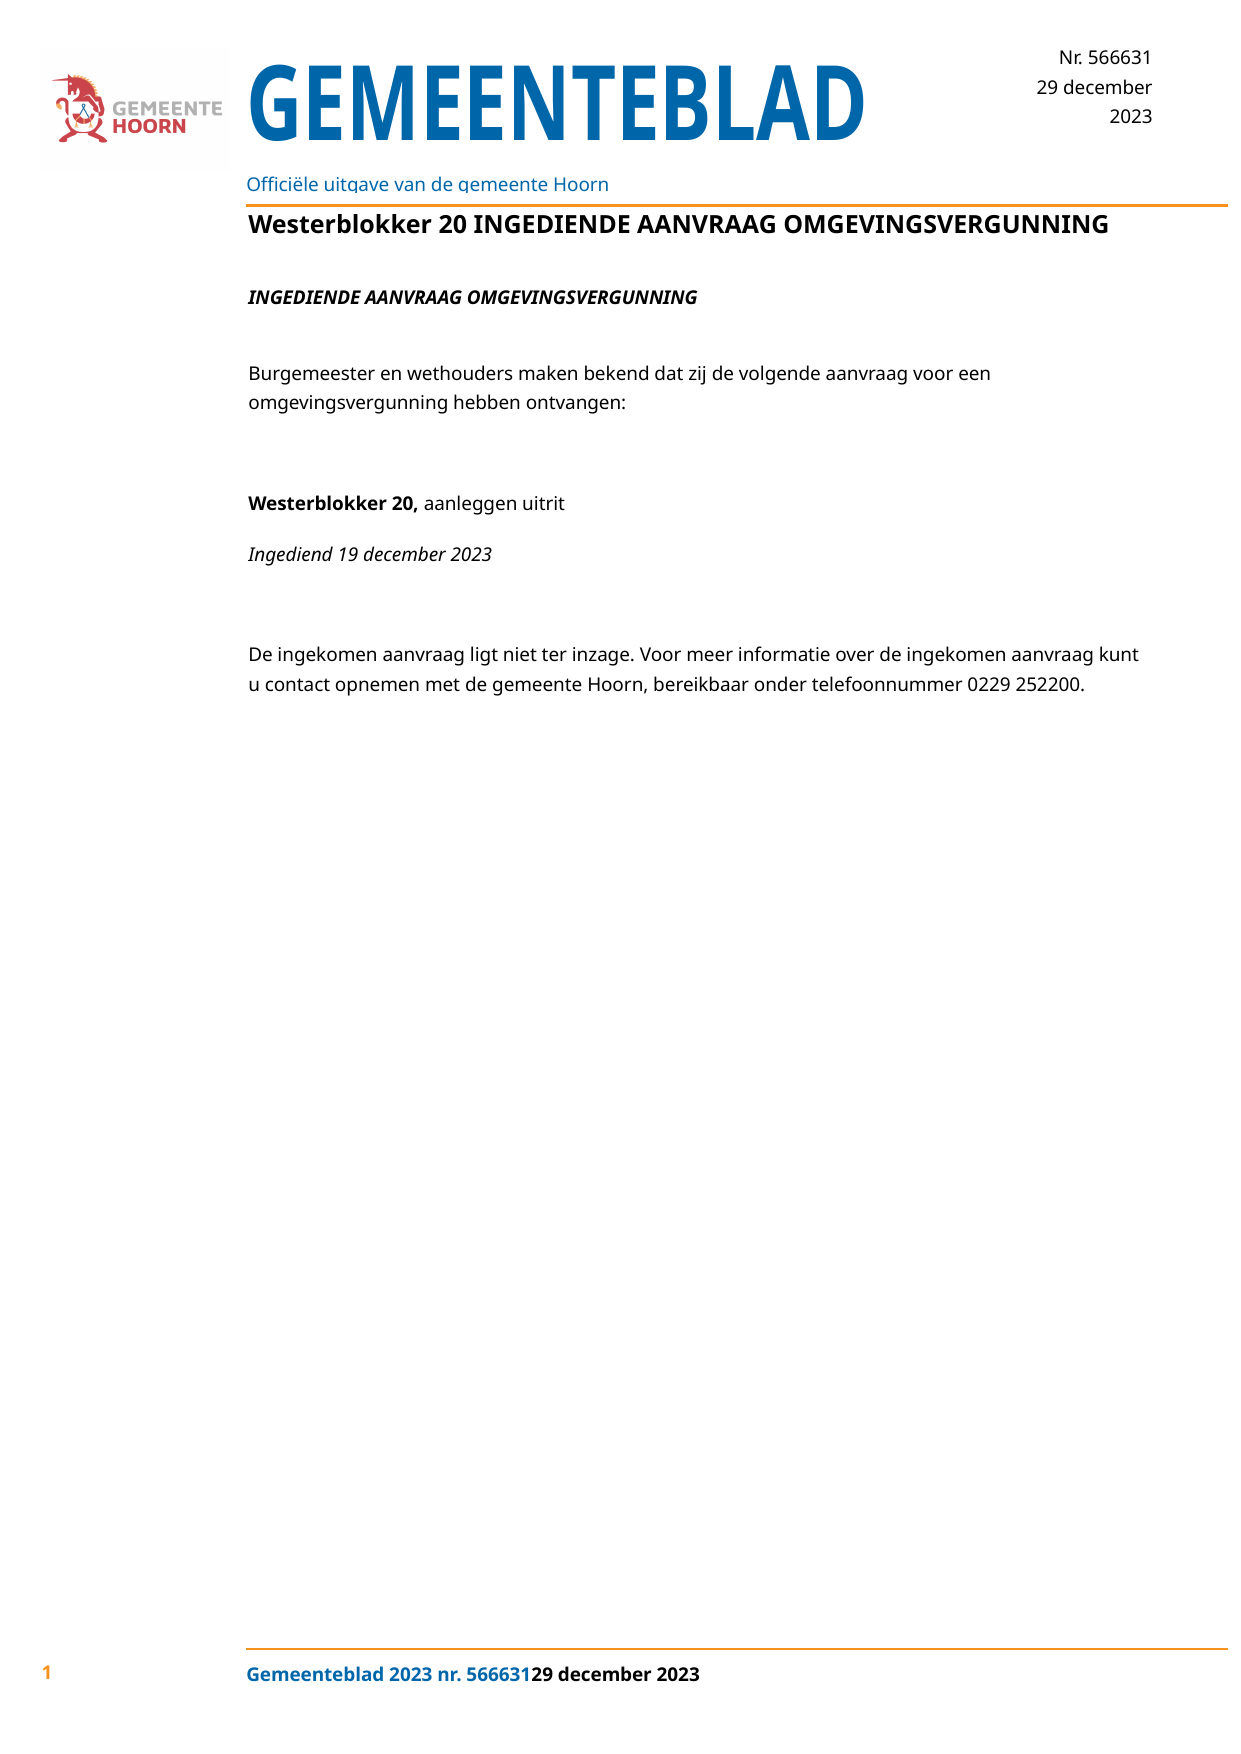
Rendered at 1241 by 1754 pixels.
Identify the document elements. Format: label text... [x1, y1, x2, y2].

picture [41, 47, 231, 172]
text Westerblokker 20 INGEDIENDE AANVRAAG OMGEVINGSVERGUNNING [248, 207, 1152, 241]
text Ingediend 19 december 2023 [248, 541, 1152, 567]
text De ingekomen aanvraag ligt niet ter inzage. Voor meer informatie over de ingekomen aanvraag kunt u contact opnemen met de gemeente Hoorn, bereikbaar onder telefoonnummer 0229 252200. [248, 642, 1152, 697]
text Westerblokker 20, aanleggen uitrit [248, 490, 1152, 516]
text INGEDIENDE AANVRAAG OMGEVINGSVERGUNNING [248, 284, 1152, 309]
text Burgemeester en wethouders maken bekend dat zij de volgende aanvraag voor een omgevingsvergunning hebben ontvangen: [248, 360, 1152, 415]
